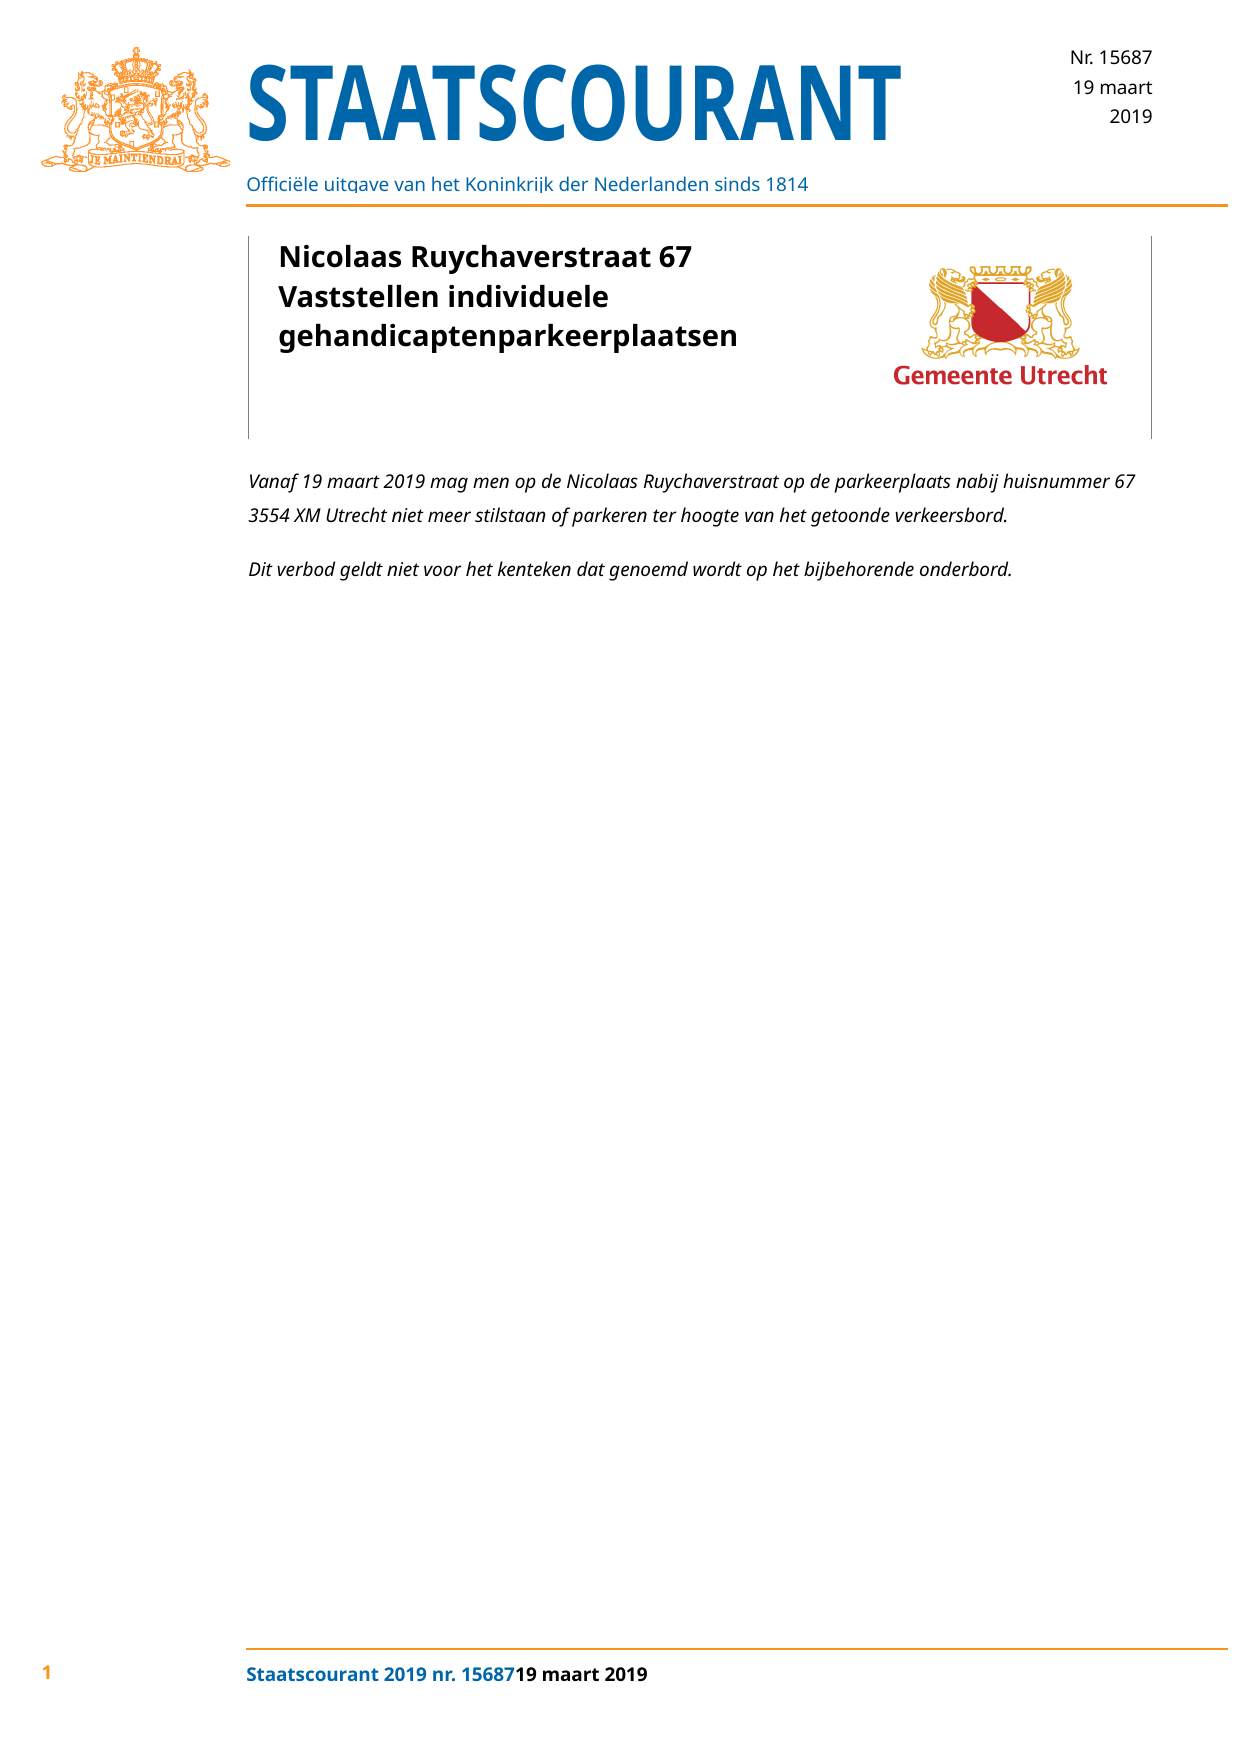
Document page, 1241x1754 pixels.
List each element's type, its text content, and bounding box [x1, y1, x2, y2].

table_header Nicolaas Ruychaverstraat 67 Vaststellen individuele gehandicaptenparkeerplaatsen [249, 236, 850, 439]
text Dit verbod geldt niet voor het kenteken dat genoemd wordt op het bijbehorende onderbord. [248, 556, 1152, 582]
text Vanaf 19 maart 2019 mag men op de Nicolaas Ruychaverstraat op de parkeerplaats nabij huisnummer 67 3554 XM Utrecht niet meer stilstaan of parkeren ter hoogte van het getoonde verkeersbord. [248, 469, 1152, 528]
picture [41, 47, 231, 172]
table_header [850, 414, 1151, 439]
table_header [850, 236, 882, 413]
picture [882, 236, 1119, 414]
table_header [1119, 236, 1151, 413]
